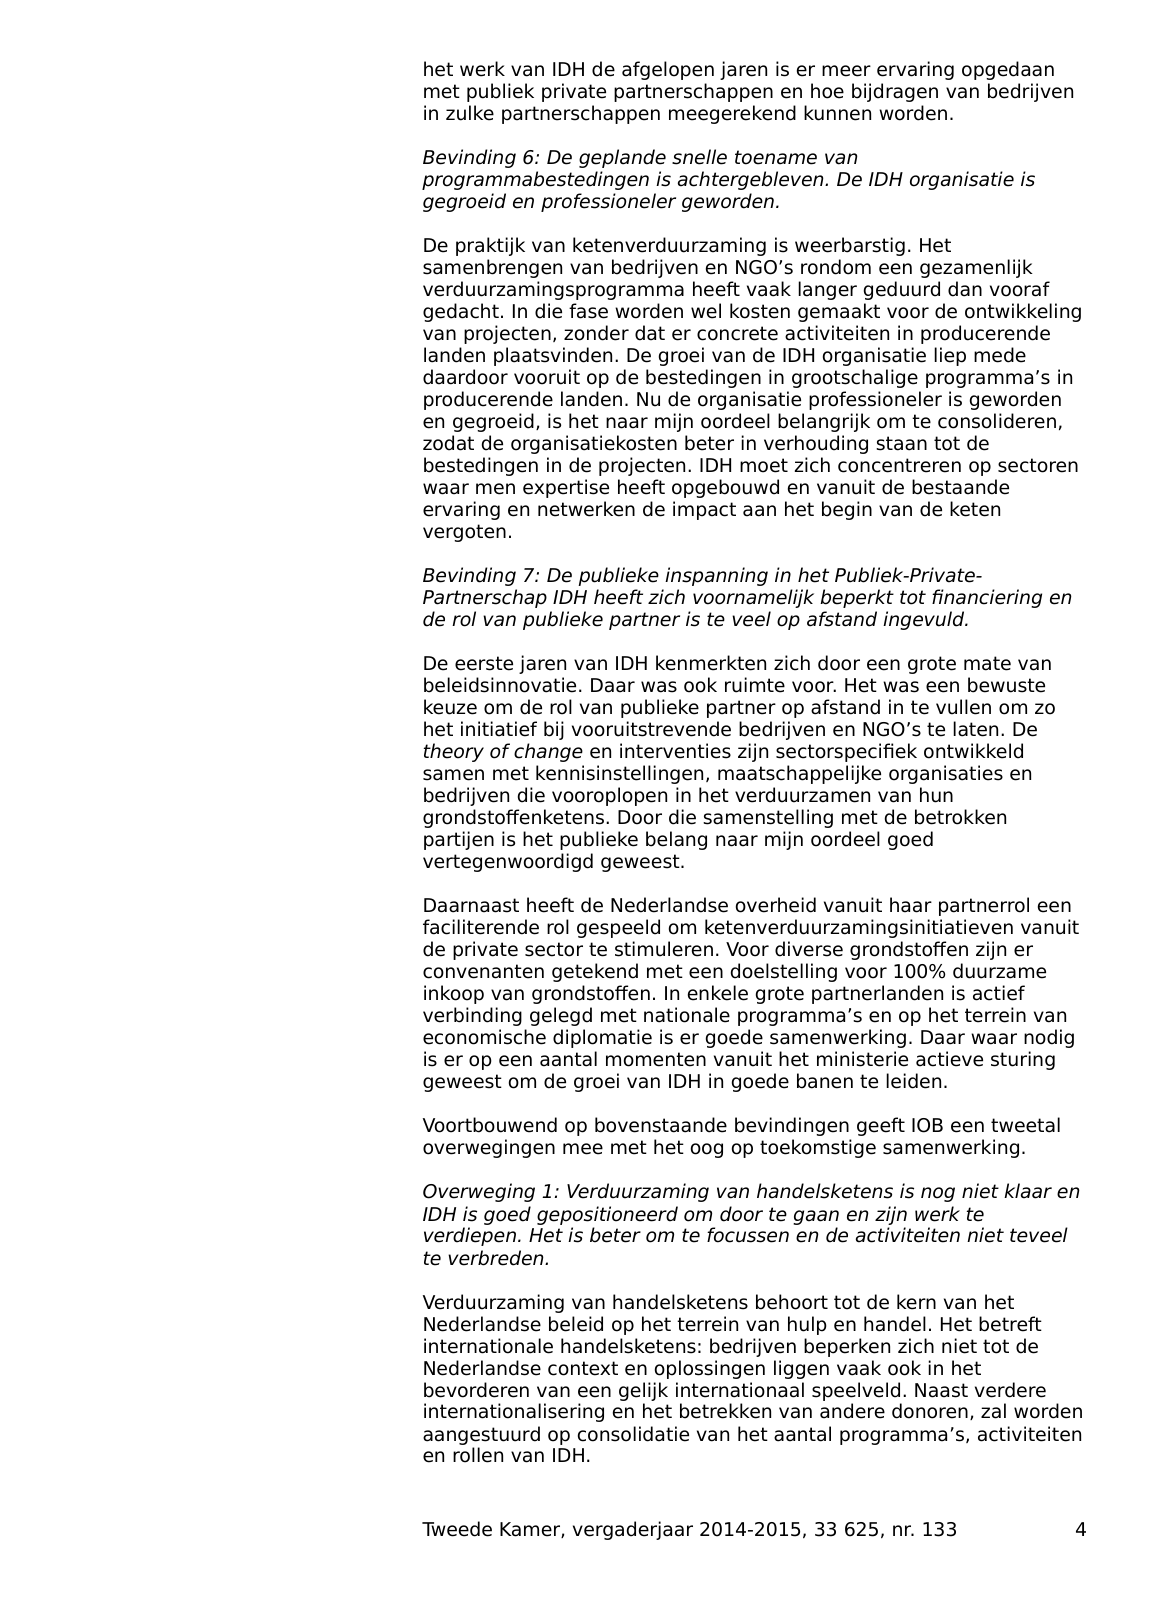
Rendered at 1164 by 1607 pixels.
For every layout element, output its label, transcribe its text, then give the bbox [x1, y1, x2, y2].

text het werk van IDH de afgelopen jaren is er meer ervaring opgedaan met publiek private partnerschappen en hoe bijdragen van bedrijven in zulke partnerschappen meegerekend kunnen worden. [422, 59, 1087, 125]
text Voortbouwend op bovenstaande bevindingen geeft IOB een tweetal overwegingen mee met het oog op toekomstige samenwerking. [422, 1115, 1087, 1159]
text De eerste jaren van IDH kenmerkten zich door een grote mate van beleidsinnovatie. Daar was ook ruimte voor. Het was een bewuste keuze om de rol van publieke partner op afstand in te vullen om zo het initiatief bij vooruitstrevende bedrijven en NGO’s te laten. De theory of change en interventies zijn sectorspecifiek ontwikkeld samen met kennisinstellingen, maatschappelijke organisaties en bedrijven die vooroplopen in het verduurzamen van hun grondstoffenketens. Door die samenstelling met de betrokken partijen is het publieke belang naar mijn oordeel goed vertegenwoordigd geweest. [422, 653, 1087, 873]
text Bevinding 7: De publieke inspanning in het Publiek-Private-Partnerschap IDH heeft zich voornamelijk beperkt tot financiering en de rol van publieke partner is te veel op afstand ingevuld. [422, 565, 1087, 631]
text Verduurzaming van handelsketens behoort tot de kern van het Nederlandse beleid op het terrein van hulp en handel. Het betreft internationale handelsketens: bedrijven beperken zich niet tot de Nederlandse context en oplossingen liggen vaak ook in het bevorderen van een gelijk internationaal speelveld. Naast verdere internationalisering en het betrekken van andere donoren, zal worden aangestuurd op consolidatie van het aantal programma’s, activiteiten en rollen van IDH. [422, 1292, 1087, 1467]
text De praktijk van ketenverduurzaming is weerbarstig. Het samenbrengen van bedrijven en NGO’s rondom een gezamenlijk verduurzamingsprogramma heeft vaak langer geduurd dan vooraf gedacht. In die fase worden wel kosten gemaakt voor de ontwikkeling van projecten, zonder dat er concrete activiteiten in producerende landen plaatsvinden. De groei van de IDH organisatie liep mede daardoor vooruit op de bestedingen in grootschalige programma’s in producerende landen. Nu de organisatie professioneler is geworden en gegroeid, is het naar mijn oordeel belangrijk om te consolideren, zodat de organisatiekosten beter in verhouding staan tot de bestedingen in de projecten. IDH moet zich concentreren op sectoren waar men expertise heeft opgebouwd en vanuit de bestaande ervaring en netwerken de impact aan het begin van de keten vergoten. [422, 235, 1087, 543]
text Daarnaast heeft de Nederlandse overheid vanuit haar partnerrol een faciliterende rol gespeeld om ketenverduurzamingsinitiatieven vanuit de private sector te stimuleren. Voor diverse grondstoffen zijn er convenanten getekend met een doelstelling voor 100% duurzame inkoop van grondstoffen. In enkele grote partnerlanden is actief verbinding gelegd met nationale programma’s en op het terrein van economische diplomatie is er goede samenwerking. Daar waar nodig is er op een aantal momenten vanuit het ministerie actieve sturing geweest om de groei van IDH in goede banen te leiden. [422, 895, 1087, 1093]
text Overweging 1: Verduurzaming van handelsketens is nog niet klaar en IDH is goed gepositioneerd om door te gaan en zijn werk te verdiepen. Het is beter om te focussen en de activiteiten niet teveel te verbreden. [422, 1181, 1087, 1269]
text Bevinding 6: De geplande snelle toename van programmabestedingen is achtergebleven. De IDH organisatie is gegroeid en professioneler geworden. [422, 147, 1087, 213]
